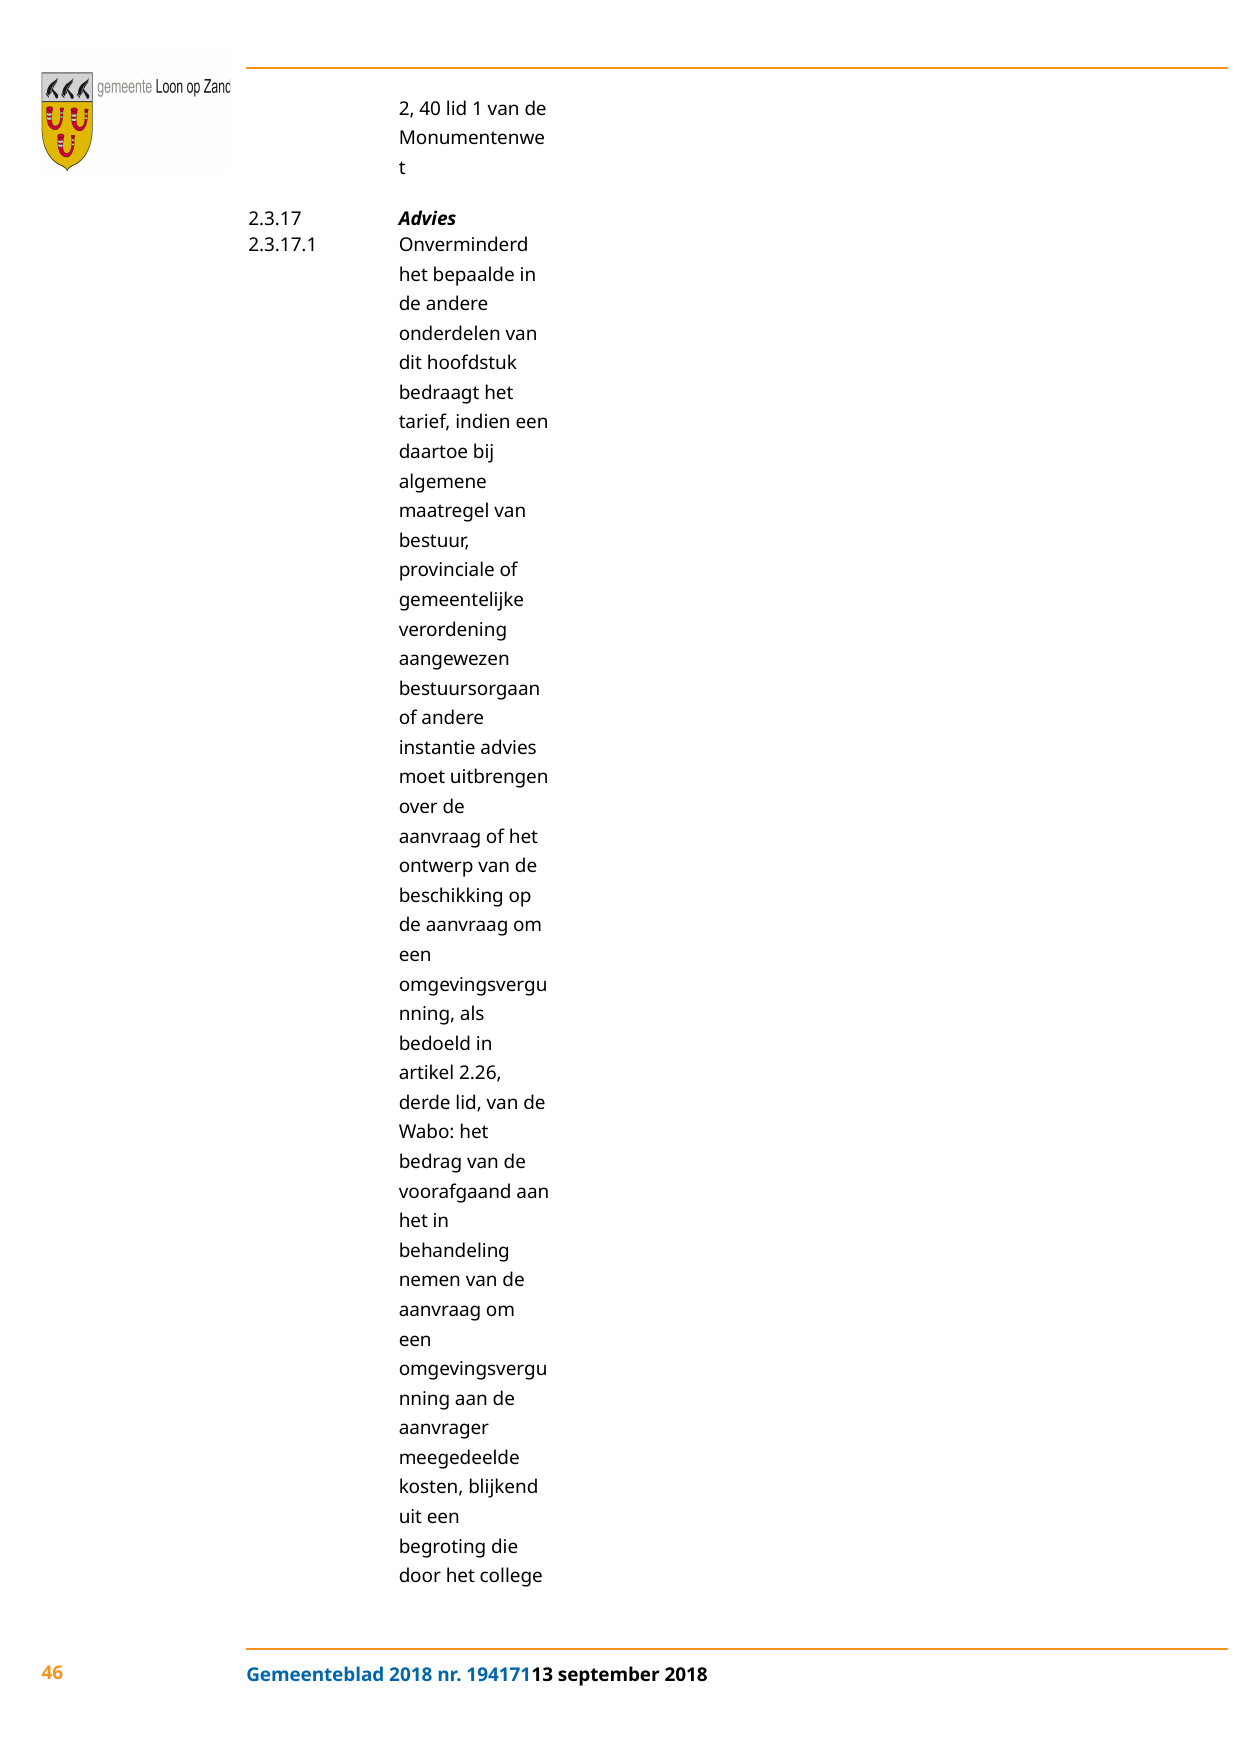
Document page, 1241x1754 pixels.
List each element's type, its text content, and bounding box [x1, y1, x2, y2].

table_cell [549, 205, 700, 231]
table_cell [549, 231, 700, 1588]
table_cell [399, 180, 549, 205]
table_cell [549, 180, 700, 205]
table_cell [248, 180, 398, 205]
picture [41, 47, 231, 172]
table_cell 2.3.17.1 [248, 231, 398, 1588]
table_cell [549, 95, 700, 180]
table_cell [248, 95, 398, 180]
table_cell 2.3.17 [248, 205, 398, 231]
table_cell Advies [399, 205, 549, 231]
table_cell Onverminderd het bepaalde in de andere onderdelen van dit hoofdstuk bedraagt het tarief, indien een daartoe bij algemene maatregel van bestuur, provinciale of gemeentelijke verordening aangewezen bestuursorgaan of andere instantie advies moet uitbrengen over de aanvraag of het ontwerp van de beschikking op de aanvraag om een omgevingsvergunning, als bedoeld in artikel 2.26, derde lid, van de Wabo: het bedrag van de voorafgaand aan het in behandeling nemen van de aanvraag om een omgevingsvergunning aan de aanvrager meegedeelde kosten, blijkend uit een begroting die door het college [399, 231, 549, 1588]
table_cell 2, 40 lid 1 van de Monumentenwet [399, 95, 549, 180]
